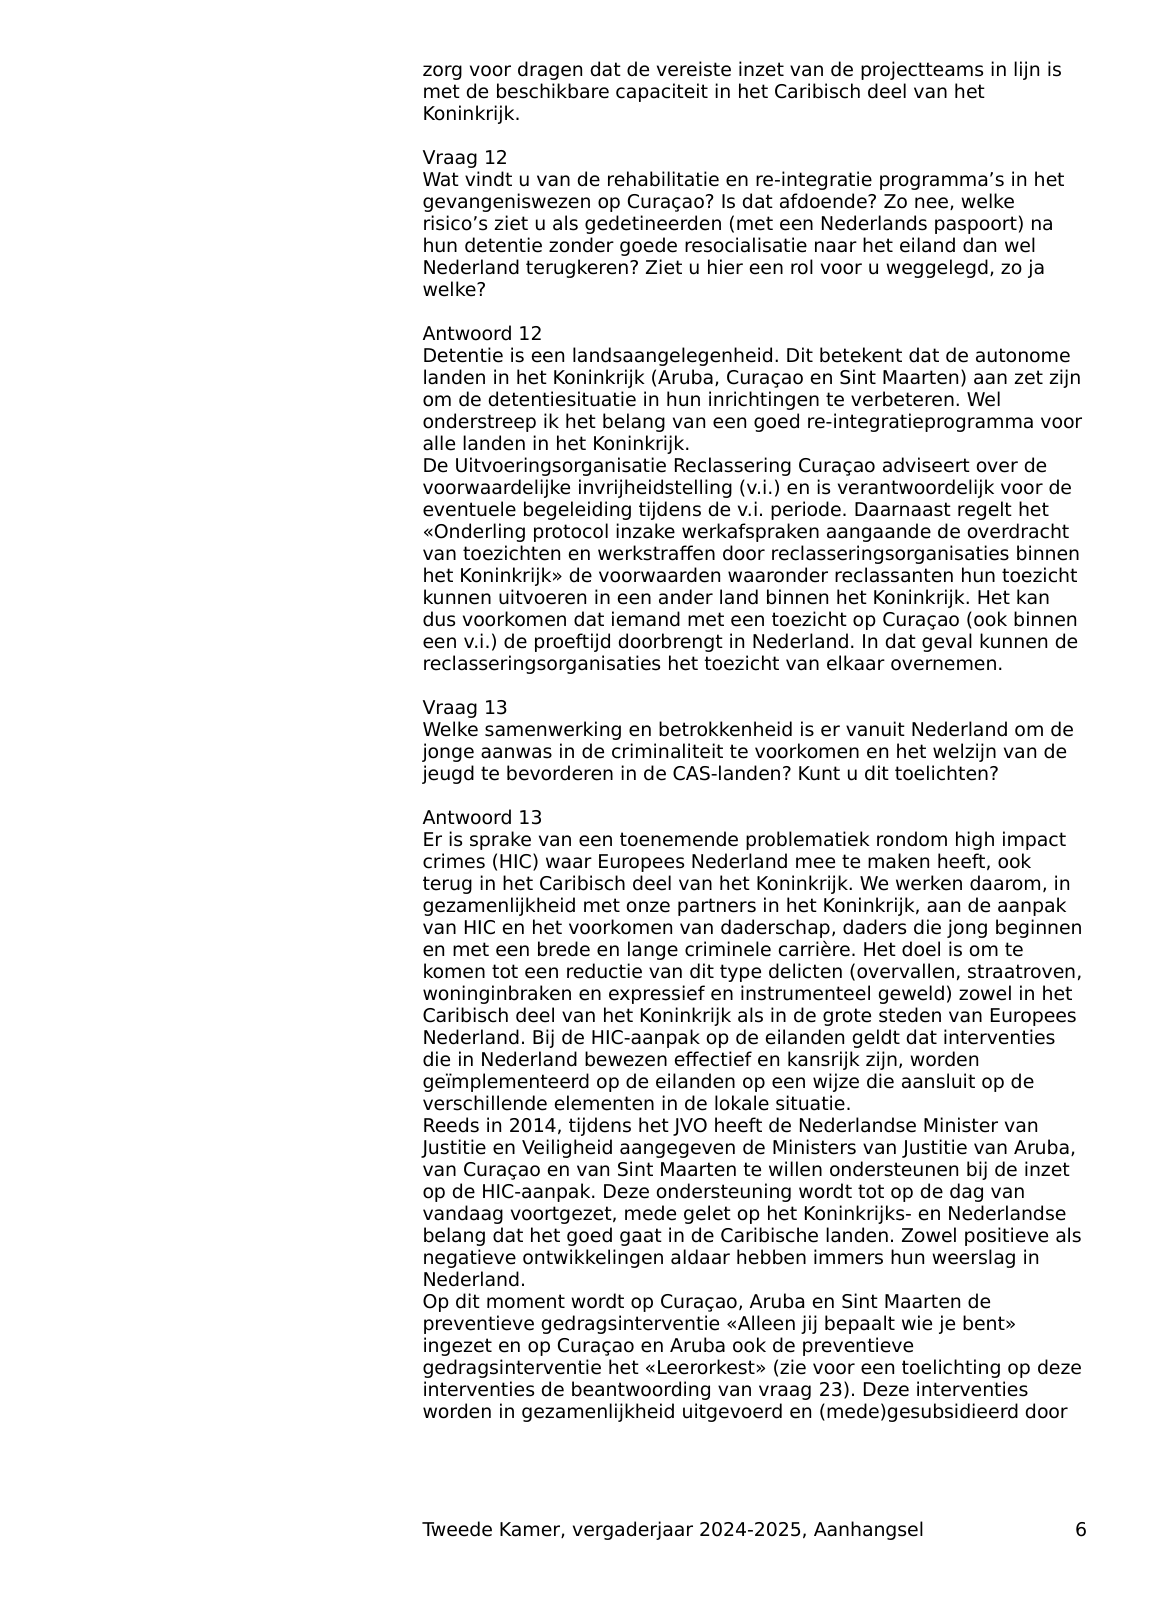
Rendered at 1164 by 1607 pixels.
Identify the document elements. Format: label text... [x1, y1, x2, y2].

text zorg voor dragen dat de vereiste inzet van de projectteams in lijn is met de beschikbare capaciteit in het Caribisch deel van het Koninkrijk. [422, 59, 1087, 125]
text Vraag 13 [422, 697, 1087, 719]
text Antwoord 13 [422, 807, 1087, 829]
text Op dit moment wordt op Curaçao, Aruba en Sint Maarten de preventieve gedragsinterventie «Alleen jij bepaalt wie je bent» ingezet en op Curaçao en Aruba ook de preventieve gedragsinterventie het «Leerorkest» (zie voor een toelichting op deze interventies de beantwoording van vraag 23). Deze interventies worden in gezamenlijkheid uitgevoerd en (mede)gesubsidieerd door [422, 1291, 1087, 1423]
text Wat vindt u van de rehabilitatie en re-integratie programma’s in het gevangeniswezen op Curaçao? Is dat afdoende? Zo nee, welke risico’s ziet u als gedetineerden (met een Nederlands paspoort) na hun detentie zonder goede resocialisatie naar het eiland dan wel Nederland terugkeren? Ziet u hier een rol voor u weggelegd, zo ja welke? [422, 169, 1087, 301]
text Antwoord 12 [422, 323, 1087, 345]
text Reeds in 2014, tijdens het JVO heeft de Nederlandse Minister van Justitie en Veiligheid aangegeven de Ministers van Justitie van Aruba, van Curaçao en van Sint Maarten te willen ondersteunen bij de inzet op de HIC-aanpak. Deze ondersteuning wordt tot op de dag van vandaag voortgezet, mede gelet op het Koninkrijks- en Nederlandse belang dat het goed gaat in de Caribische landen. Zowel positieve als negatieve ontwikkelingen aldaar hebben immers hun weerslag in Nederland. [422, 1115, 1087, 1291]
text Welke samenwerking en betrokkenheid is er vanuit Nederland om de jonge aanwas in de criminaliteit te voorkomen en het welzijn van de jeugd te bevorderen in de CAS-landen? Kunt u dit toelichten? [422, 719, 1087, 785]
text Er is sprake van een toenemende problematiek rondom high impact crimes (HIC) waar Europees Nederland mee te maken heeft, ook terug in het Caribisch deel van het Koninkrijk. We werken daarom, in gezamenlijkheid met onze partners in het Koninkrijk, aan de aanpak van HIC en het voorkomen van daderschap, daders die jong beginnen en met een brede en lange criminele carrière. Het doel is om te komen tot een reductie van dit type delicten (overvallen, straatroven, woninginbraken en expressief en instrumenteel geweld) zowel in het Caribisch deel van het Koninkrijk als in de grote steden van Europees Nederland. Bij de HIC-aanpak op de eilanden geldt dat interventies die in Nederland bewezen effectief en kansrijk zijn, worden geïmplementeerd op de eilanden op een wijze die aansluit op de verschillende elementen in de lokale situatie. [422, 829, 1087, 1115]
text De Uitvoeringsorganisatie Reclassering Curaçao adviseert over de voorwaardelijke invrijheidstelling (v.i.) en is verantwoordelijk voor de eventuele begeleiding tijdens de v.i. periode. Daarnaast regelt het «Onderling protocol inzake werkafspraken aangaande de overdracht van toezichten en werkstraffen door reclasseringsorganisaties binnen het Koninkrijk» de voorwaarden waaronder reclassanten hun toezicht kunnen uitvoeren in een ander land binnen het Koninkrijk. Het kan dus voorkomen dat iemand met een toezicht op Curaçao (ook binnen een v.i.) de proeftijd doorbrengt in Nederland. In dat geval kunnen de reclasseringsorganisaties het toezicht van elkaar overnemen. [422, 455, 1087, 675]
text Vraag 12 [422, 147, 1087, 169]
text Detentie is een landsaangelegenheid. Dit betekent dat de autonome landen in het Koninkrijk (Aruba, Curaçao en Sint Maarten) aan zet zijn om de detentiesituatie in hun inrichtingen te verbeteren. Wel onderstreep ik het belang van een goed re-integratieprogramma voor alle landen in het Koninkrijk. [422, 345, 1087, 455]
